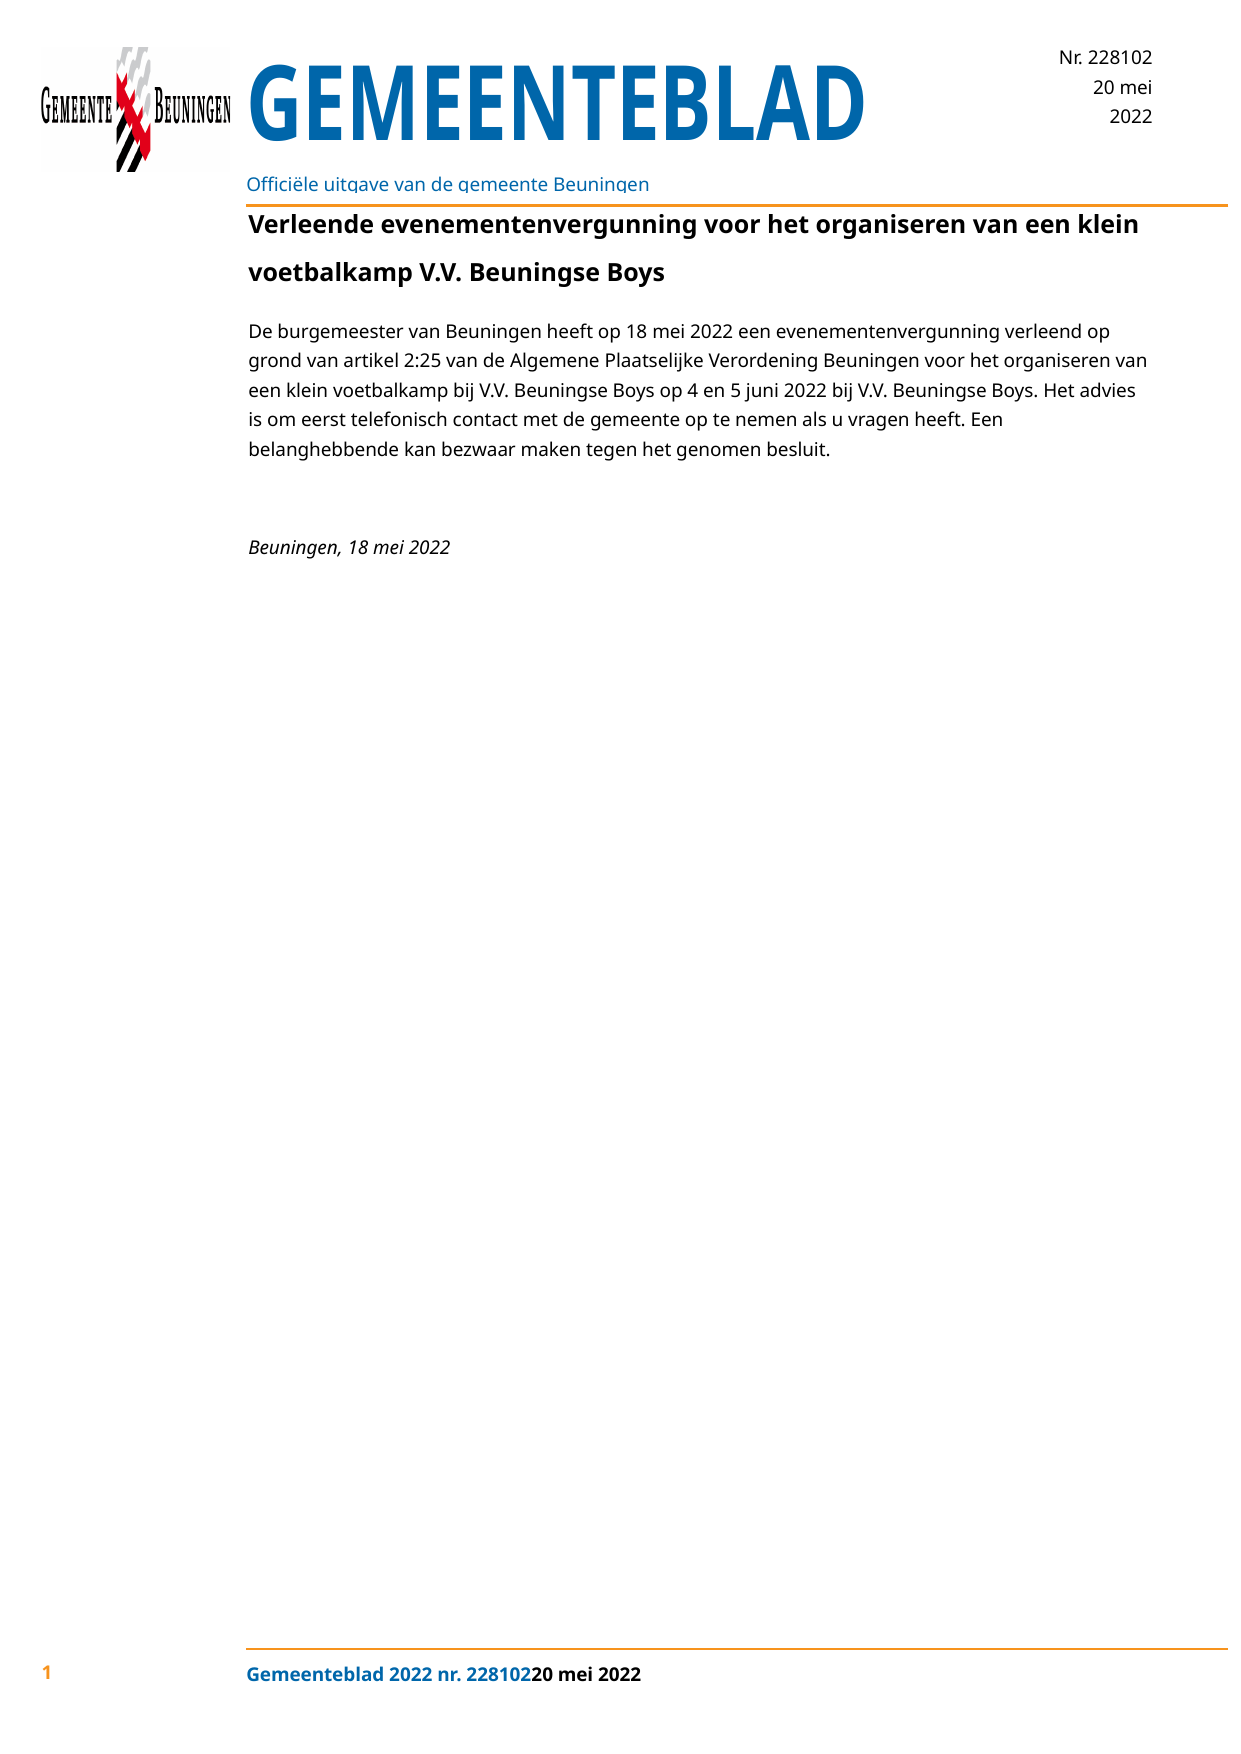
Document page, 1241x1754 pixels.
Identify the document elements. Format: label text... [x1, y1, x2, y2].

picture [41, 47, 231, 172]
text Beuningen, 18 mei 2022 [248, 534, 1152, 560]
text De burgemeester van Beuningen heeft op 18 mei 2022 een evenementenvergunning verleend op grond van artikel 2:25 van de Algemene Plaatselijke Verordening Beuningen voor het organiseren van een klein voetbalkamp bij V.V. Beuningse Boys op 4 en 5 juni 2022 bij V.V. Beuningse Boys. Het advies is om eerst telefonisch contact met de gemeente op te nemen als u vragen heeft. Een belanghebbende kan bezwaar maken tegen het genomen besluit. [248, 318, 1152, 462]
text Verleende evenementenvergunning voor het organiseren van een klein voetbalkamp V.V. Beuningse Boys [248, 207, 1152, 288]
